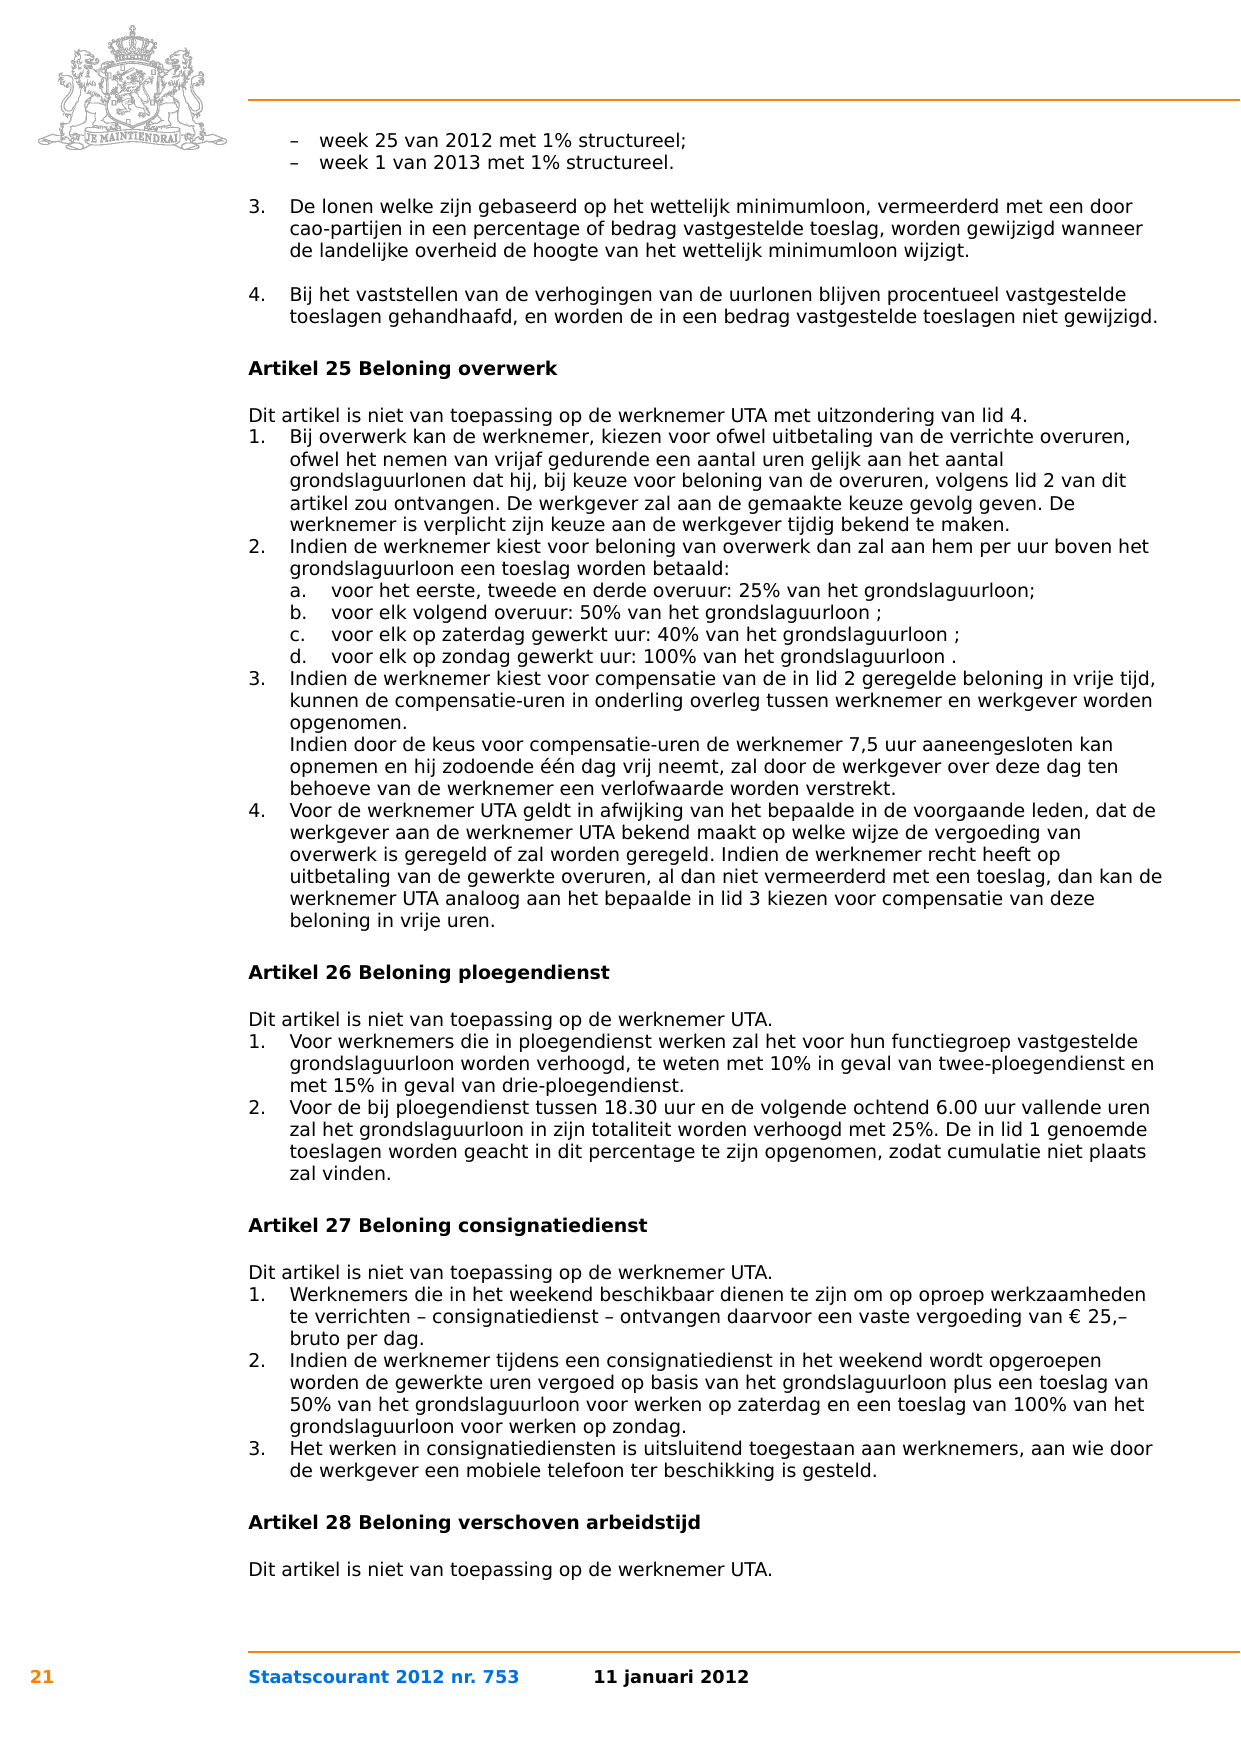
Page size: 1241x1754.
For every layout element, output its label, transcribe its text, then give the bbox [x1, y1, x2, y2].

subtitle Artikel 27 Beloning consignatiedienst [248, 1215, 1163, 1237]
text 4. Bij het vaststellen van de verhogingen van de uurlonen blijven procentueel vastgestelde toeslagen gehandhaafd, en worden de in een bedrag vastgestelde toeslagen niet gewijzigd. [248, 283, 1163, 327]
text 1. Bij overwerk kan de werknemer, kiezen voor ofwel uitbetaling van de verrichte overuren, ofwel het nemen van vrijaf gedurende een aantal uren gelijk aan het aantal grondslaguurlonen dat hij, bij keuze voor beloning van de overuren, volgens lid 2 van dit artikel zou ontvangen. De werkgever zal aan de gemaakte keuze gevolg geven. De werknemer is verplicht zijn keuze aan de werkgever tijdig bekend te maken. [248, 426, 1163, 536]
text Dit artikel is niet van toepassing op de werknemer UTA. [248, 1009, 1163, 1031]
subtitle Artikel 28 Beloning verschoven arbeidstijd [248, 1512, 1163, 1533]
text 3. De lonen welke zijn gebaseerd op het wettelijk minimumloon, vermeerderd met een door cao-partijen in een percentage of bedrag vastgestelde toeslag, worden gewijzigd wanneer de landelijke overheid de hoogte van het wettelijk minimumloon wijzigt. [248, 196, 1163, 262]
text c. voor elk op zaterdag gewerkt uur: 40% van het grondslaguurloon ; [289, 624, 1163, 646]
text Dit artikel is niet van toepassing op de werknemer UTA. [248, 1262, 1163, 1284]
subtitle Artikel 26 Beloning ploegendienst [248, 962, 1163, 984]
text – week 25 van 2012 met 1% structureel; [289, 130, 1163, 152]
text – week 1 van 2013 met 1% structureel. [289, 152, 1163, 174]
subtitle Artikel 25 Beloning overwerk [248, 357, 1163, 379]
text 3. Het werken in consignatiediensten is uitsluitend toegestaan aan werknemers, aan wie door de werkgever een mobiele telefoon ter beschikking is gesteld. [248, 1438, 1163, 1482]
picture [38, 25, 227, 150]
text a. voor het eerste, tweede en derde overuur: 25% van het grondslaguurloon; [289, 580, 1163, 602]
text 2. Voor de bij ploegendienst tussen 18.30 uur en de volgende ochtend 6.00 uur vallende uren zal het grondslaguurloon in zijn totaliteit worden verhoogd met 25%. De in lid 1 genoemde toeslagen worden geacht in dit percentage te zijn opgenomen, zodat cumulatie niet plaats zal vinden. [248, 1097, 1163, 1185]
text 3. Indien de werknemer kiest voor compensatie van de in lid 2 geregelde beloning in vrije tijd, kunnen de compensatie-uren in onderling overleg tussen werknemer en werkgever worden opgenomen. [248, 668, 1163, 734]
text 2. Indien de werknemer kiest voor beloning van overwerk dan zal aan hem per uur boven het grondslaguurloon een toeslag worden betaald: [248, 536, 1163, 580]
text b. voor elk volgend overuur: 50% van het grondslaguurloon ; [289, 602, 1163, 624]
text 4. Voor de werknemer UTA geldt in afwijking van het bepaalde in de voorgaande leden, dat de werkgever aan de werknemer UTA bekend maakt op welke wijze de vergoeding van overwerk is geregeld of zal worden geregeld. Indien de werknemer recht heeft op uitbetaling van de gewerkte overuren, al dan niet vermeerderd met een toeslag, dan kan de werknemer UTA analoog aan het bepaalde in lid 3 kiezen voor compensatie van deze beloning in vrije uren. [248, 800, 1163, 932]
text Indien door de keus voor compensatie-uren de werknemer 7,5 uur aaneengesloten kan opnemen en hij zodoende één dag vrij neemt, zal door de werkgever over deze dag ten behoeve van de werknemer een verlofwaarde worden verstrekt. [289, 734, 1163, 800]
text 2. Indien de werknemer tijdens een consignatiedienst in het weekend wordt opgeroepen worden de gewerkte uren vergoed op basis van het grondslaguurloon plus een toeslag van 50% van het grondslaguurloon voor werken op zaterdag en een toeslag van 100% van het grondslaguurloon voor werken op zondag. [248, 1350, 1163, 1438]
text 1. Voor werknemers die in ploegendienst werken zal het voor hun functiegroep vastgestelde grondslaguurloon worden verhoogd, te weten met 10% in geval van twee-ploegendienst en met 15% in geval van drie-ploegendienst. [248, 1031, 1163, 1097]
text 1. Werknemers die in het weekend beschikbaar dienen te zijn om op oproep werkzaamheden te verrichten – consignatiedienst – ontvangen daarvoor een vaste vergoeding van € 25,– bruto per dag. [248, 1284, 1163, 1350]
text Dit artikel is niet van toepassing op de werknemer UTA met uitzondering van lid 4. [248, 404, 1163, 426]
text d. voor elk op zondag gewerkt uur: 100% van het grondslaguurloon . [289, 646, 1163, 668]
text Dit artikel is niet van toepassing op de werknemer UTA. [248, 1558, 1163, 1581]
